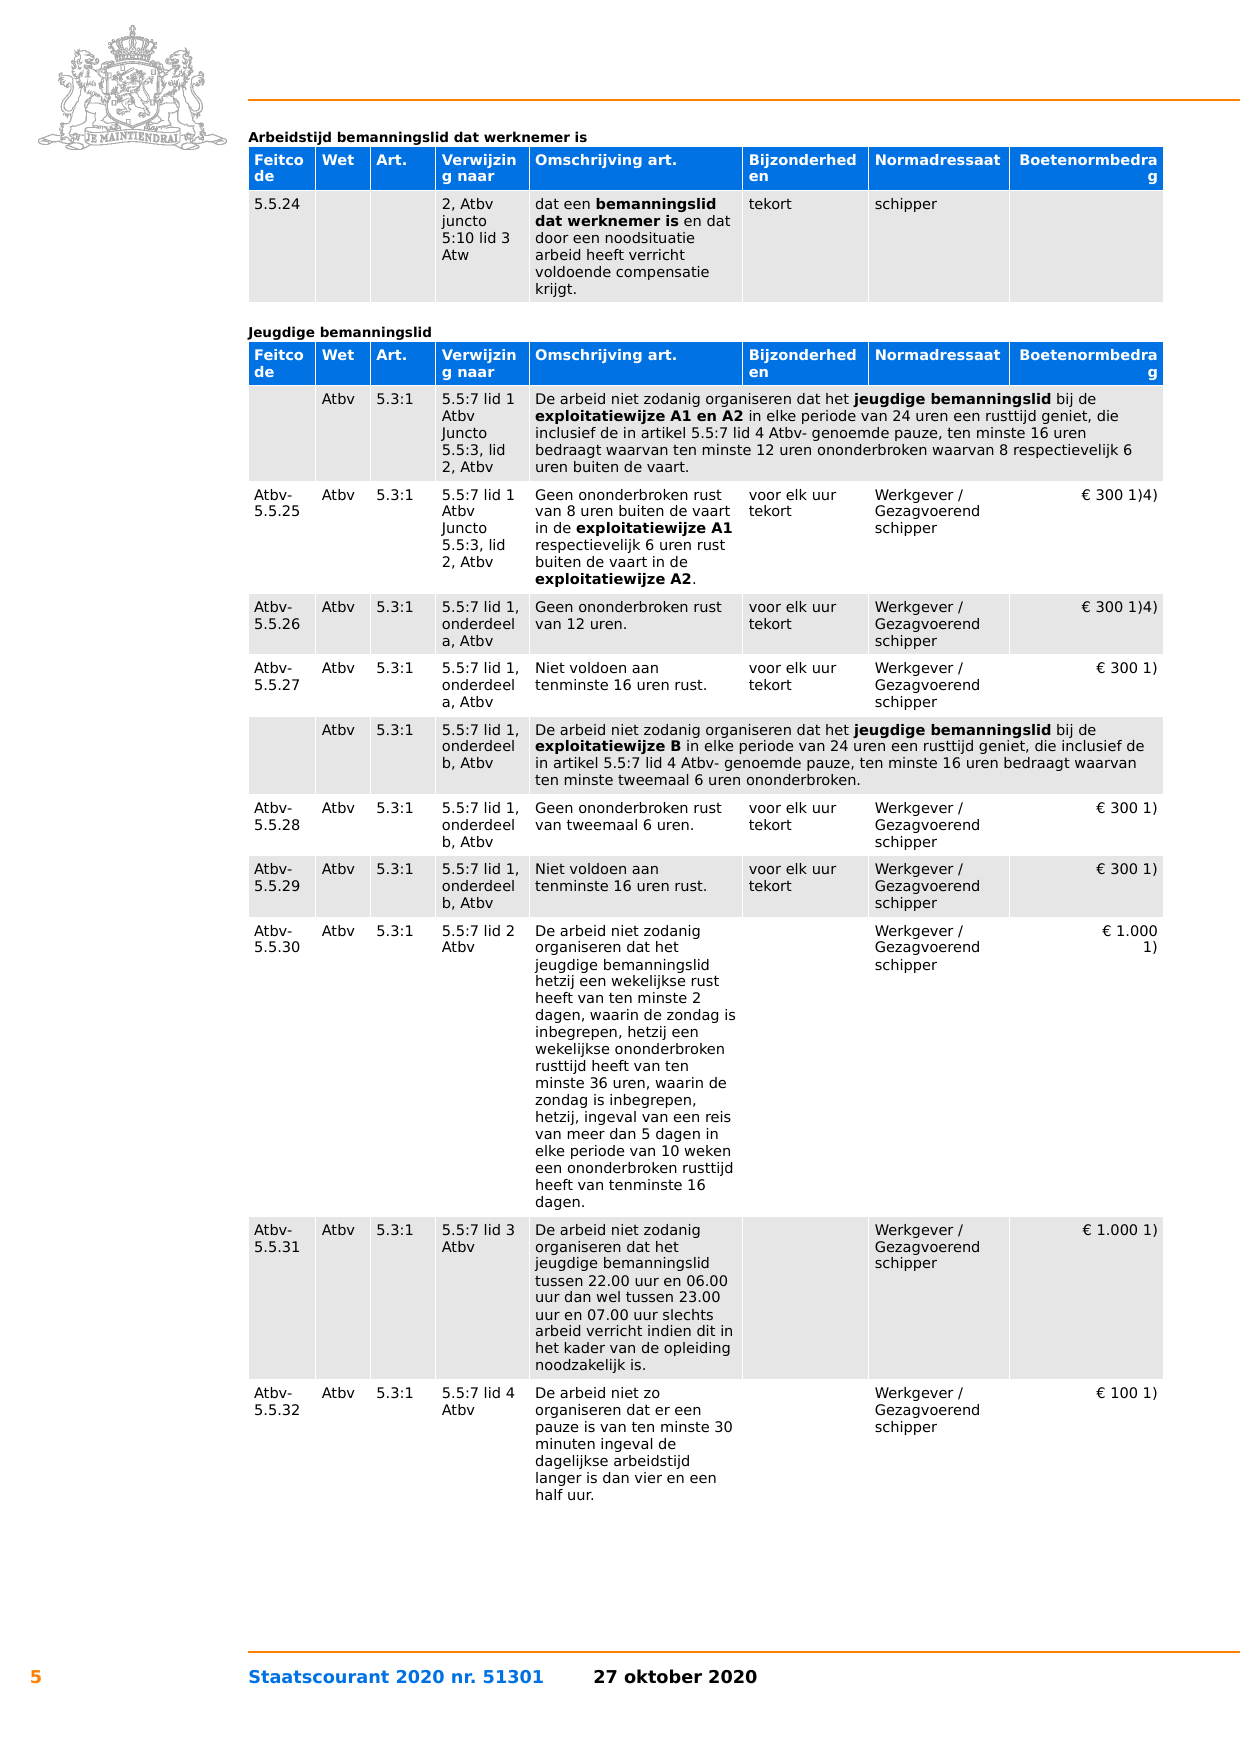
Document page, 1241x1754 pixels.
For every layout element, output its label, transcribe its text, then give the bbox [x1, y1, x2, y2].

table_cell Atbv- 5.5.26 [249, 594, 315, 654]
table_cell Boetenormbedrag [1010, 342, 1163, 385]
table_cell Werkgever / Gezagvoerend schipper [869, 1380, 1009, 1508]
table_cell 5.3:1 [371, 918, 435, 1216]
table_cell 5.5:7 lid 1 Atbv Juncto 5.5:3, lid 2, Atbv [436, 482, 529, 593]
table_cell 5.5:7 lid 1 Atbv Juncto 5.5:3, lid 2, Atbv [436, 386, 529, 481]
table_cell Normadressaat [869, 147, 1009, 190]
table_cell 5.3:1 [371, 1217, 435, 1379]
table_cell Atbv- 5.5.30 [249, 918, 315, 1216]
table_cell 5.5:7 lid 2 Atbv [436, 918, 529, 1216]
table_cell Atbv- 5.5.29 [249, 856, 315, 917]
table_cell dat een bemanningslid dat werknemer is en dat door een noodsituatie arbeid heeft verricht voldoende compensatie krijgt. [530, 191, 742, 302]
table_cell 5.5:7 lid 4 Atbv [436, 1380, 529, 1508]
table_cell voor elk uur tekort [743, 655, 868, 716]
table_cell 5.5:7 lid 1, onderdeel b, Atbv [436, 856, 529, 917]
table_cell Feitcode [249, 147, 315, 190]
table_cell € 300 1)4) [1010, 594, 1163, 654]
table_cell Boetenormbedrag [1010, 147, 1163, 190]
table_cell Verwijzing naar [436, 342, 529, 385]
table_cell € 100 1) [1010, 1380, 1163, 1508]
table_cell Bijzonderheden [743, 147, 868, 190]
table_cell [371, 191, 435, 302]
table_cell De arbeid niet zo organiseren dat er een pauze is van ten minste 30 minuten ingeval de dagelijkse arbeidstijd langer is dan vier en een half uur. [530, 1380, 742, 1508]
table_cell [316, 191, 370, 302]
table_cell Atbv [316, 482, 370, 593]
table_cell Wet [316, 342, 370, 385]
table_cell voor elk uur tekort [743, 594, 868, 654]
table_cell Atbv- 5.5.31 [249, 1217, 315, 1379]
table_cell € 300 1) [1010, 795, 1163, 855]
table_cell voor elk uur tekort [743, 482, 868, 593]
table_cell € 300 1)4) [1010, 482, 1163, 593]
table_cell 5.3:1 [371, 386, 435, 481]
table_cell Atbv [316, 795, 370, 855]
table_cell Atbv [316, 655, 370, 716]
table_cell 5.3:1 [371, 1380, 435, 1508]
table_cell Werkgever / Gezagvoerend schipper [869, 856, 1009, 917]
table_cell 5.3:1 [371, 717, 435, 794]
table_cell 5.3:1 [371, 856, 435, 917]
table_cell [743, 1380, 868, 1508]
table_cell Atbv- 5.5.25 [249, 482, 315, 593]
table_cell Art. [371, 342, 435, 385]
table_cell Werkgever / Gezagvoerend schipper [869, 594, 1009, 654]
table_cell € 1.000 1) [1010, 918, 1163, 1216]
table_cell 2, Atbv juncto 5:10 lid 3 Atw [436, 191, 529, 302]
table_cell Atbv [316, 918, 370, 1216]
table_cell 5.5:7 lid 3 Atbv [436, 1217, 529, 1379]
table_cell [249, 717, 315, 794]
table_cell [743, 1217, 868, 1379]
table_cell Omschrijving art. [530, 342, 742, 385]
table_cell Atbv [316, 717, 370, 794]
table_cell Verwijzing naar [436, 147, 529, 190]
table_cell Feitcode [249, 342, 315, 385]
table_cell Niet voldoen aan tenminste 16 uren rust. [530, 655, 742, 716]
table_cell 5.3:1 [371, 655, 435, 716]
table_cell Atbv- 5.5.32 [249, 1380, 315, 1508]
table_cell De arbeid niet zodanig organiseren dat het jeugdige bemanningslid bij de exploitatiewijze A1 en A2 in elke periode van 24 uren een rusttijd geniet, die inclusief de in artikel 5.5:7 lid 4 Atbv- genoemde pauze, ten minste 16 uren bedraagt waarvan ten minste 12 uren ononderbroken waarvan 8 respectievelijk 6 uren buiten de vaart. [530, 386, 1163, 481]
table_cell Wet [316, 147, 370, 190]
table_header Jeugdige bemanningslid [248, 325, 1163, 341]
table_cell tekort [743, 191, 868, 302]
table_cell Atbv [316, 386, 370, 481]
table_cell Omschrijving art. [530, 147, 742, 190]
table_header Arbeidstijd bemanningslid dat werknemer is [248, 130, 1163, 146]
table_cell Geen ononderbroken rust van tweemaal 6 uren. [530, 795, 742, 855]
table_cell € 1.000 1) [1010, 1217, 1163, 1379]
table_cell 5.5:7 lid 1, onderdeel b, Atbv [436, 717, 529, 794]
table_cell schipper [869, 191, 1009, 302]
table_cell 5.3:1 [371, 594, 435, 654]
table_cell Bijzonderheden [743, 342, 868, 385]
table_cell Werkgever / Gezagvoerend schipper [869, 482, 1009, 593]
table_cell [249, 386, 315, 481]
table_cell Werkgever / Gezagvoerend schipper [869, 918, 1009, 1216]
table_cell Geen ononderbroken rust van 8 uren buiten de vaart in de exploitatiewijze A1 respectievelijk 6 uren rust buiten de vaart in de exploitatiewijze A2. [530, 482, 742, 593]
table_cell 5.5.24 [249, 191, 315, 302]
table_cell [743, 918, 868, 1216]
table_cell 5.5:7 lid 1, onderdeel a, Atbv [436, 655, 529, 716]
table_cell Normadressaat [869, 342, 1009, 385]
table_cell [1010, 191, 1163, 302]
table_cell Art. [371, 147, 435, 190]
table_cell 5.3:1 [371, 482, 435, 593]
table_cell Atbv [316, 1380, 370, 1508]
table_cell € 300 1) [1010, 856, 1163, 917]
picture [38, 25, 227, 150]
table_cell Atbv [316, 1217, 370, 1379]
table_cell Werkgever / Gezagvoerend schipper [869, 655, 1009, 716]
table_cell Atbv [316, 594, 370, 654]
table_cell Niet voldoen aan tenminste 16 uren rust. [530, 856, 742, 917]
table_cell De arbeid niet zodanig organiseren dat het jeugdige bemanningslid hetzij een wekelijkse rust heeft van ten minste 2 dagen, waarin de zondag is inbegrepen, hetzij een wekelijkse ononderbroken rusttijd heeft van ten minste 36 uren, waarin de zondag is inbegrepen, hetzij, ingeval van een reis van meer dan 5 dagen in elke periode van 10 weken een ononderbroken rusttijd heeft van tenminste 16 dagen. [530, 918, 742, 1216]
table_cell 5.5:7 lid 1, onderdeel a, Atbv [436, 594, 529, 654]
table_cell Atbv- 5.5.28 [249, 795, 315, 855]
table_cell voor elk uur tekort [743, 795, 868, 855]
table_cell € 300 1) [1010, 655, 1163, 716]
table_cell 5.5:7 lid 1, onderdeel b, Atbv [436, 795, 529, 855]
table_cell Werkgever / Gezagvoerend schipper [869, 1217, 1009, 1379]
table_cell voor elk uur tekort [743, 856, 868, 917]
table_cell Geen ononderbroken rust van 12 uren. [530, 594, 742, 654]
table_cell Atbv [316, 856, 370, 917]
table_cell De arbeid niet zodanig organiseren dat het jeugdige bemanningslid tussen 22.00 uur en 06.00 uur dan wel tussen 23.00 uur en 07.00 uur slechts arbeid verricht indien dit in het kader van de opleiding noodzakelijk is. [530, 1217, 742, 1379]
table_cell Werkgever / Gezagvoerend schipper [869, 795, 1009, 855]
table_cell De arbeid niet zodanig organiseren dat het jeugdige bemanningslid bij de exploitatiewijze B in elke periode van 24 uren een rusttijd geniet, die inclusief de in artikel 5.5:7 lid 4 Atbv- genoemde pauze, ten minste 16 uren bedraagt waarvan ten minste tweemaal 6 uren ononderbroken. [530, 717, 1163, 794]
table_cell Atbv- 5.5.27 [249, 655, 315, 716]
table_cell 5.3:1 [371, 795, 435, 855]
